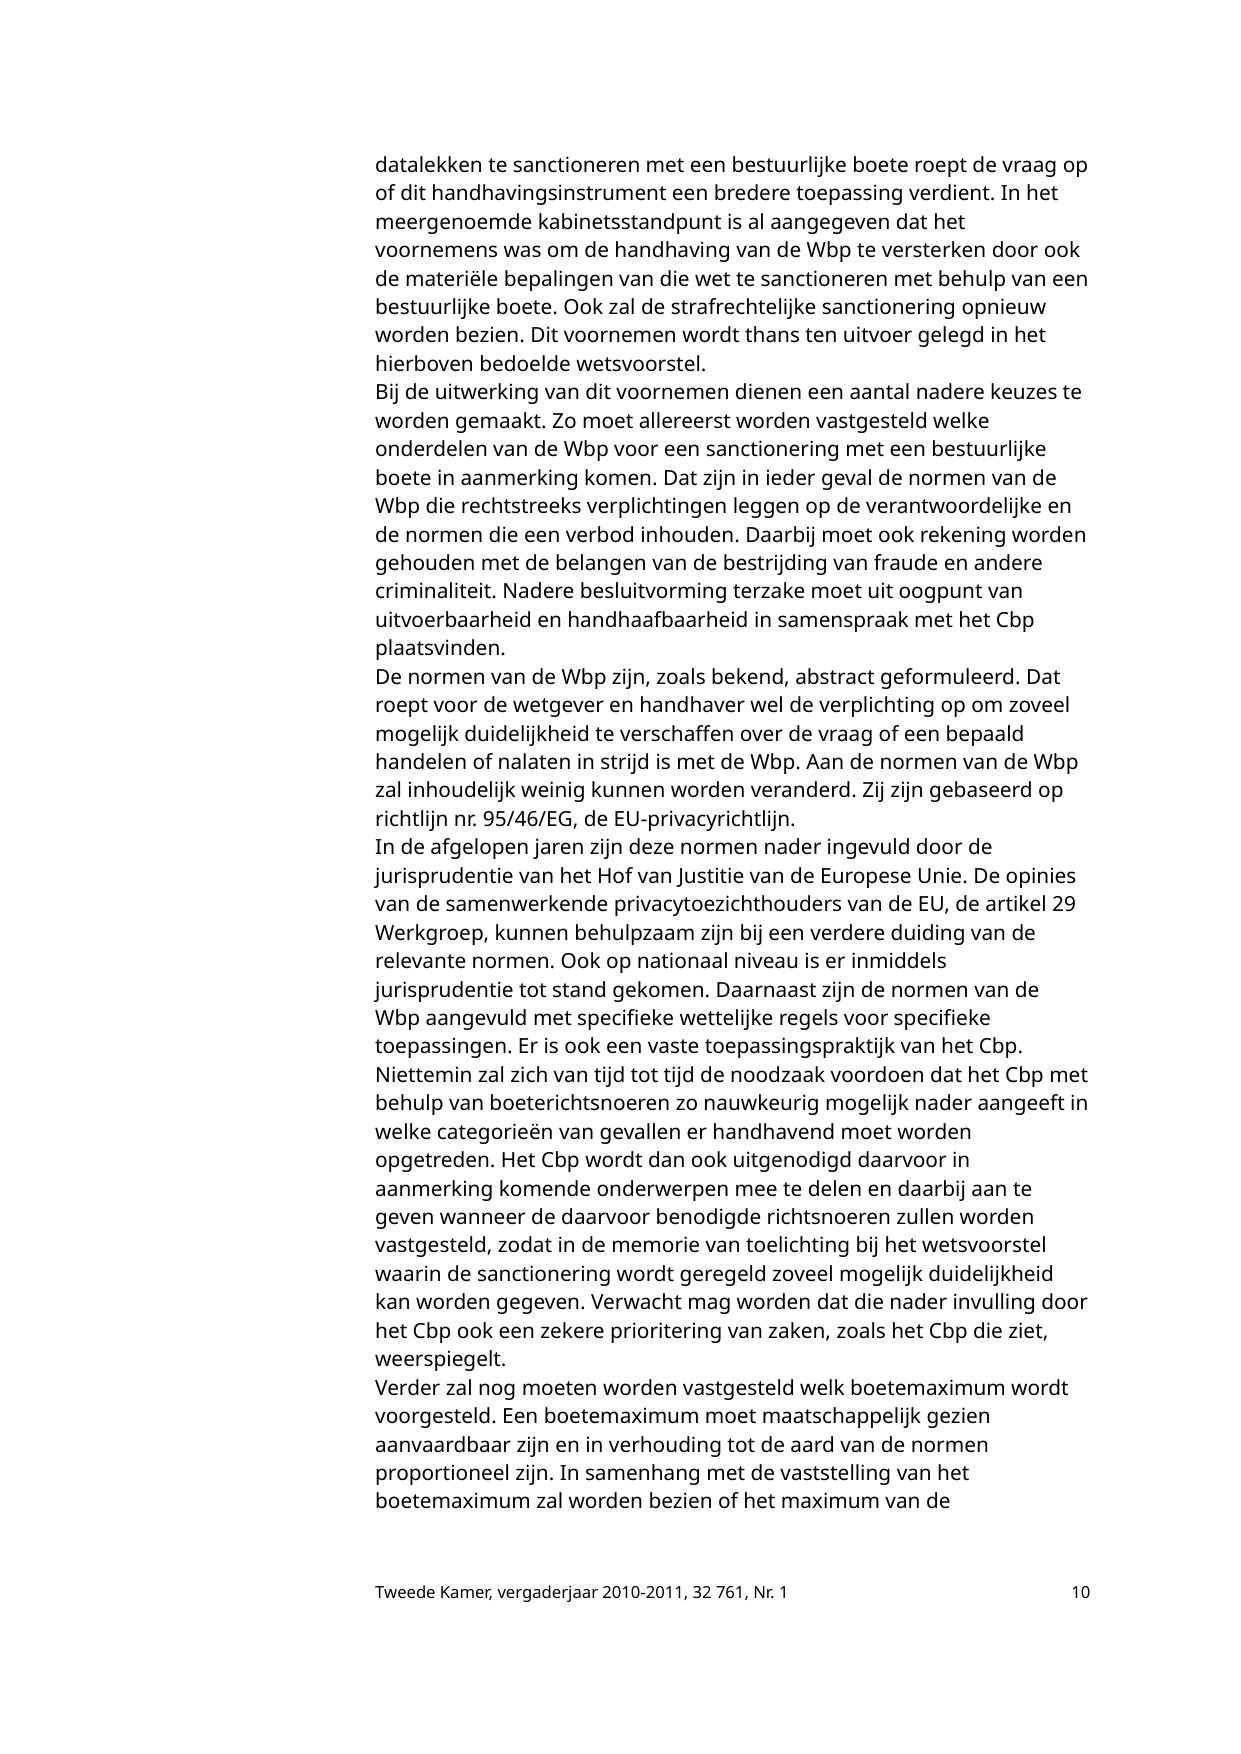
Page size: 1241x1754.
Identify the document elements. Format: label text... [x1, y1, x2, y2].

text datalekken te sanctioneren met een bestuurlijke boete roept de vraag op of dit handhavingsinstrument een bredere toepassing verdient. In het meergenoemde kabinetsstandpunt is al aangegeven dat het voornemens was om de handhaving van de Wbp te versterken door ook de materiële bepalingen van die wet te sanctioneren met behulp van een bestuurlijke boete. Ook zal de strafrechtelijke sanctionering opnieuw worden bezien. Dit voornemen wordt thans ten uitvoer gelegd in het hierboven bedoelde wetsvoorstel. [375, 150, 1090, 377]
text De normen van de Wbp zijn, zoals bekend, abstract geformuleerd. Dat roept voor de wetgever en handhaver wel de verplichting op om zoveel mogelijk duidelijkheid te verschaffen over de vraag of een bepaald handelen of nalaten in strijd is met de Wbp. Aan de normen van de Wbp zal inhoudelijk weinig kunnen worden veranderd. Zij zijn gebaseerd op richtlijn nr. 95/46/EG, de EU-privacyrichtlijn. [375, 662, 1090, 832]
text Bij de uitwerking van dit voornemen dienen een aantal nadere keuzes te worden gemaakt. Zo moet allereerst worden vastgesteld welke onderdelen van de Wbp voor een sanctionering met een bestuurlijke boete in aanmerking komen. Dat zijn in ieder geval de normen van de Wbp die rechtstreeks verplichtingen leggen op de verantwoordelijke en de normen die een verbod inhouden. Daarbij moet ook rekening worden gehouden met de belangen van de bestrijding van fraude en andere criminaliteit. Nadere besluitvorming terzake moet uit oogpunt van uitvoerbaarheid en handhaafbaarheid in samenspraak met het Cbp plaatsvinden. [375, 377, 1090, 662]
text In de afgelopen jaren zijn deze normen nader ingevuld door de jurisprudentie van het Hof van Justitie van de Europese Unie. De opinies van de samenwerkende privacytoezichthouders van de EU, de artikel 29 Werkgroep, kunnen behulpzaam zijn bij een verdere duiding van de relevante normen. Ook op nationaal niveau is er inmiddels jurisprudentie tot stand gekomen. Daarnaast zijn de normen van de Wbp aangevuld met specifieke wettelijke regels voor specifieke toepassingen. Er is ook een vaste toepassingspraktijk van het Cbp. [375, 832, 1090, 1060]
text Niettemin zal zich van tijd tot tijd de noodzaak voordoen dat het Cbp met behulp van boeterichtsnoeren zo nauwkeurig mogelijk nader aangeeft in welke categorieën van gevallen er handhavend moet worden opgetreden. Het Cbp wordt dan ook uitgenodigd daarvoor in aanmerking komende onderwerpen mee te delen en daarbij aan te geven wanneer de daarvoor benodigde richtsnoeren zullen worden vastgesteld, zodat in de memorie van toelichting bij het wetsvoorstel waarin de sanctionering wordt geregeld zoveel mogelijk duidelijkheid kan worden gegeven. Verwacht mag worden dat die nader invulling door het Cbp ook een zekere prioritering van zaken, zoals het Cbp die ziet, weerspiegelt. [375, 1060, 1090, 1373]
text Verder zal nog moeten worden vastgesteld welk boetemaximum wordt voorgesteld. Een boetemaximum moet maatschappelijk gezien aanvaardbaar zijn en in verhouding tot de aard van de normen proportioneel zijn. In samenhang met de vaststelling van het boetemaximum zal worden bezien of het maximum van de [375, 1373, 1090, 1515]
